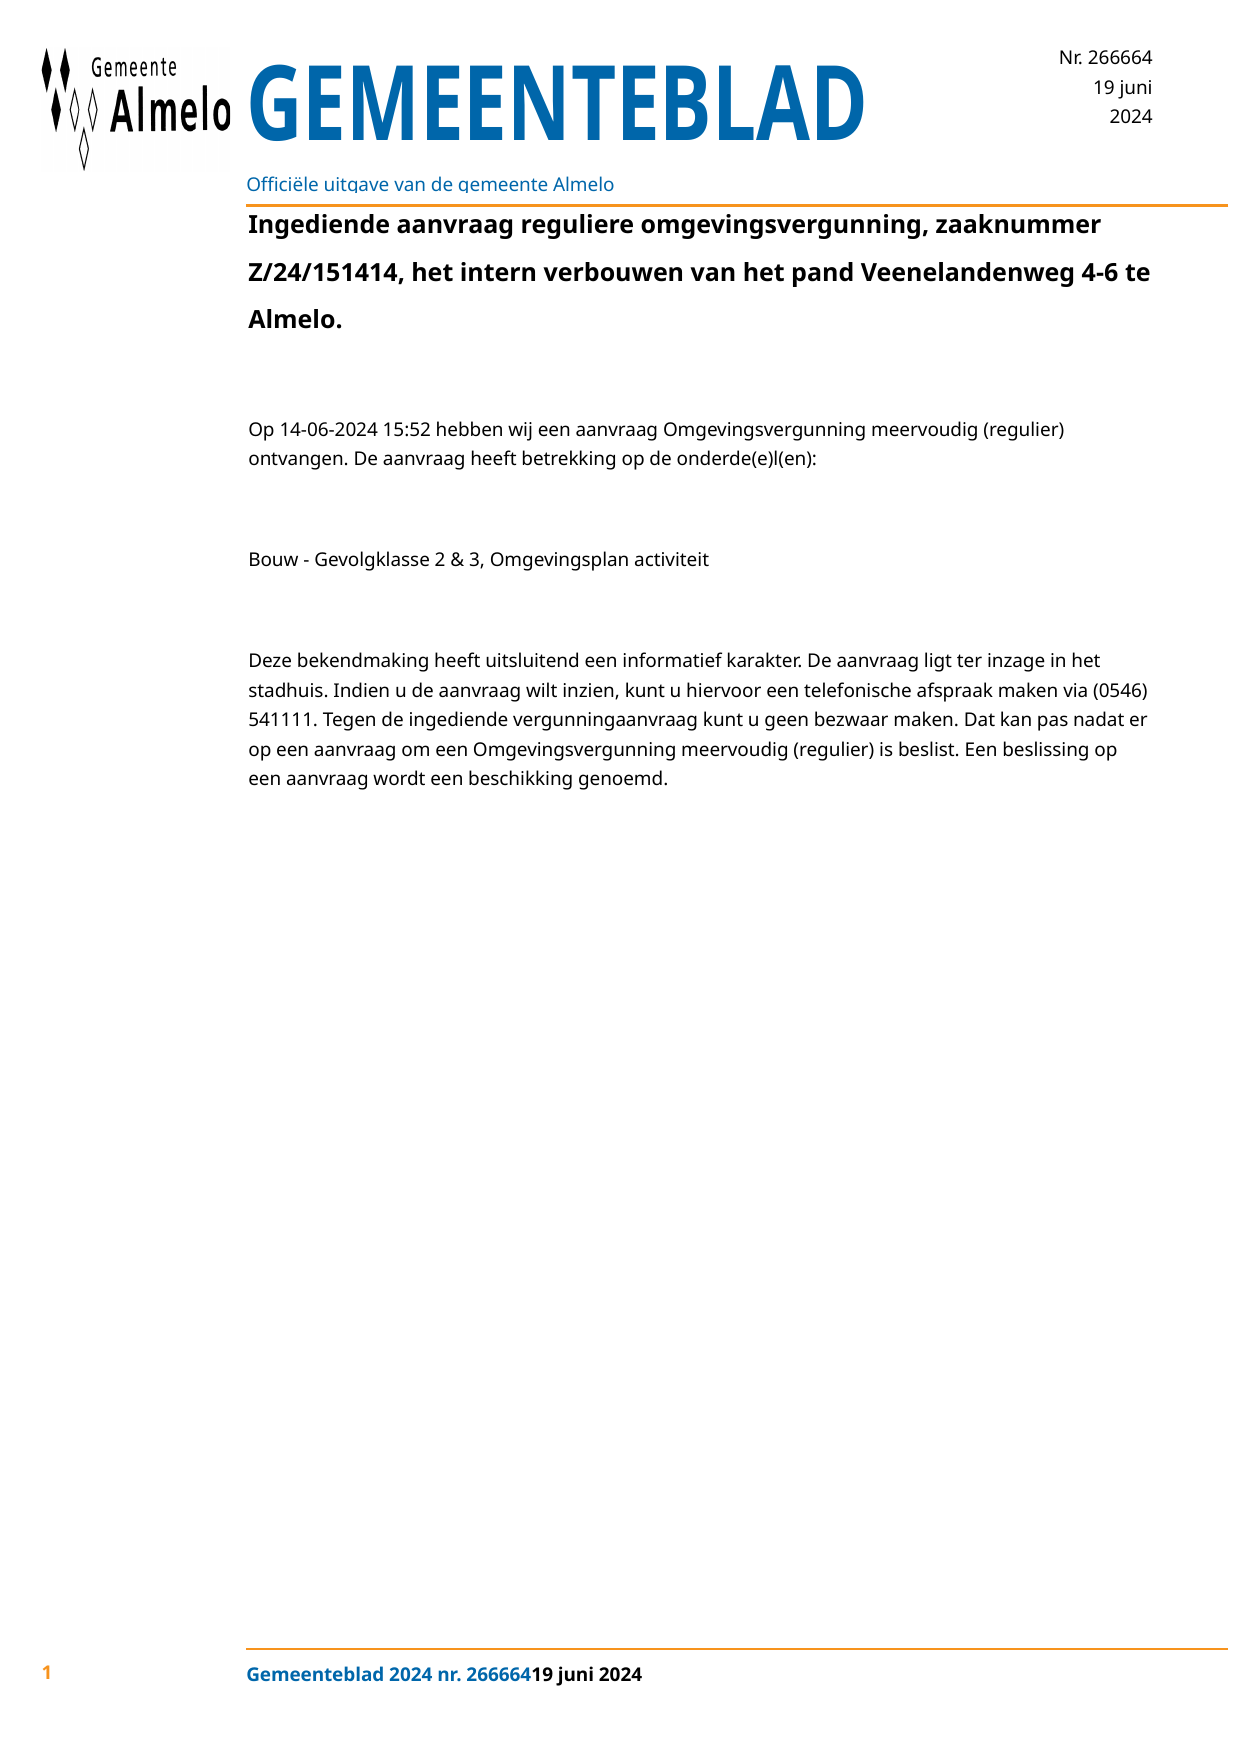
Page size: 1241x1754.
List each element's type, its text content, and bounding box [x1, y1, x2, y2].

text Ingediende aanvraag reguliere omgevingsvergunning, zaaknummer Z/24/151414, het intern verbouwen van het pand Veenelandenweg 4-6 te Almelo. [248, 207, 1152, 336]
text Deze bekendmaking heeft uitsluitend een informatief karakter. De aanvraag ligt ter inzage in het stadhuis. Indien u de aanvraag wilt inzien, kunt u hiervoor een telefonische afspraak maken via (0546) 541111. Tegen de ingediende vergunningaanvraag kunt u geen bezwaar maken. Dat kan pas nadat er op een aanvraag om een Omgevingsvergunning meervoudig (regulier) is beslist. Een beslissing op een aanvraag wordt een beschikking genoemd. [248, 647, 1152, 791]
text Op 14-06-2024 15:52 hebben wij een aanvraag Omgevingsvergunning meervoudig (regulier) ontvangen. De aanvraag heeft betrekking op de onderde(e)l(en): [248, 416, 1152, 471]
text Bouw - Gevolgklasse 2 & 3, Omgevingsplan activiteit [248, 546, 1152, 572]
picture [41, 47, 231, 172]
